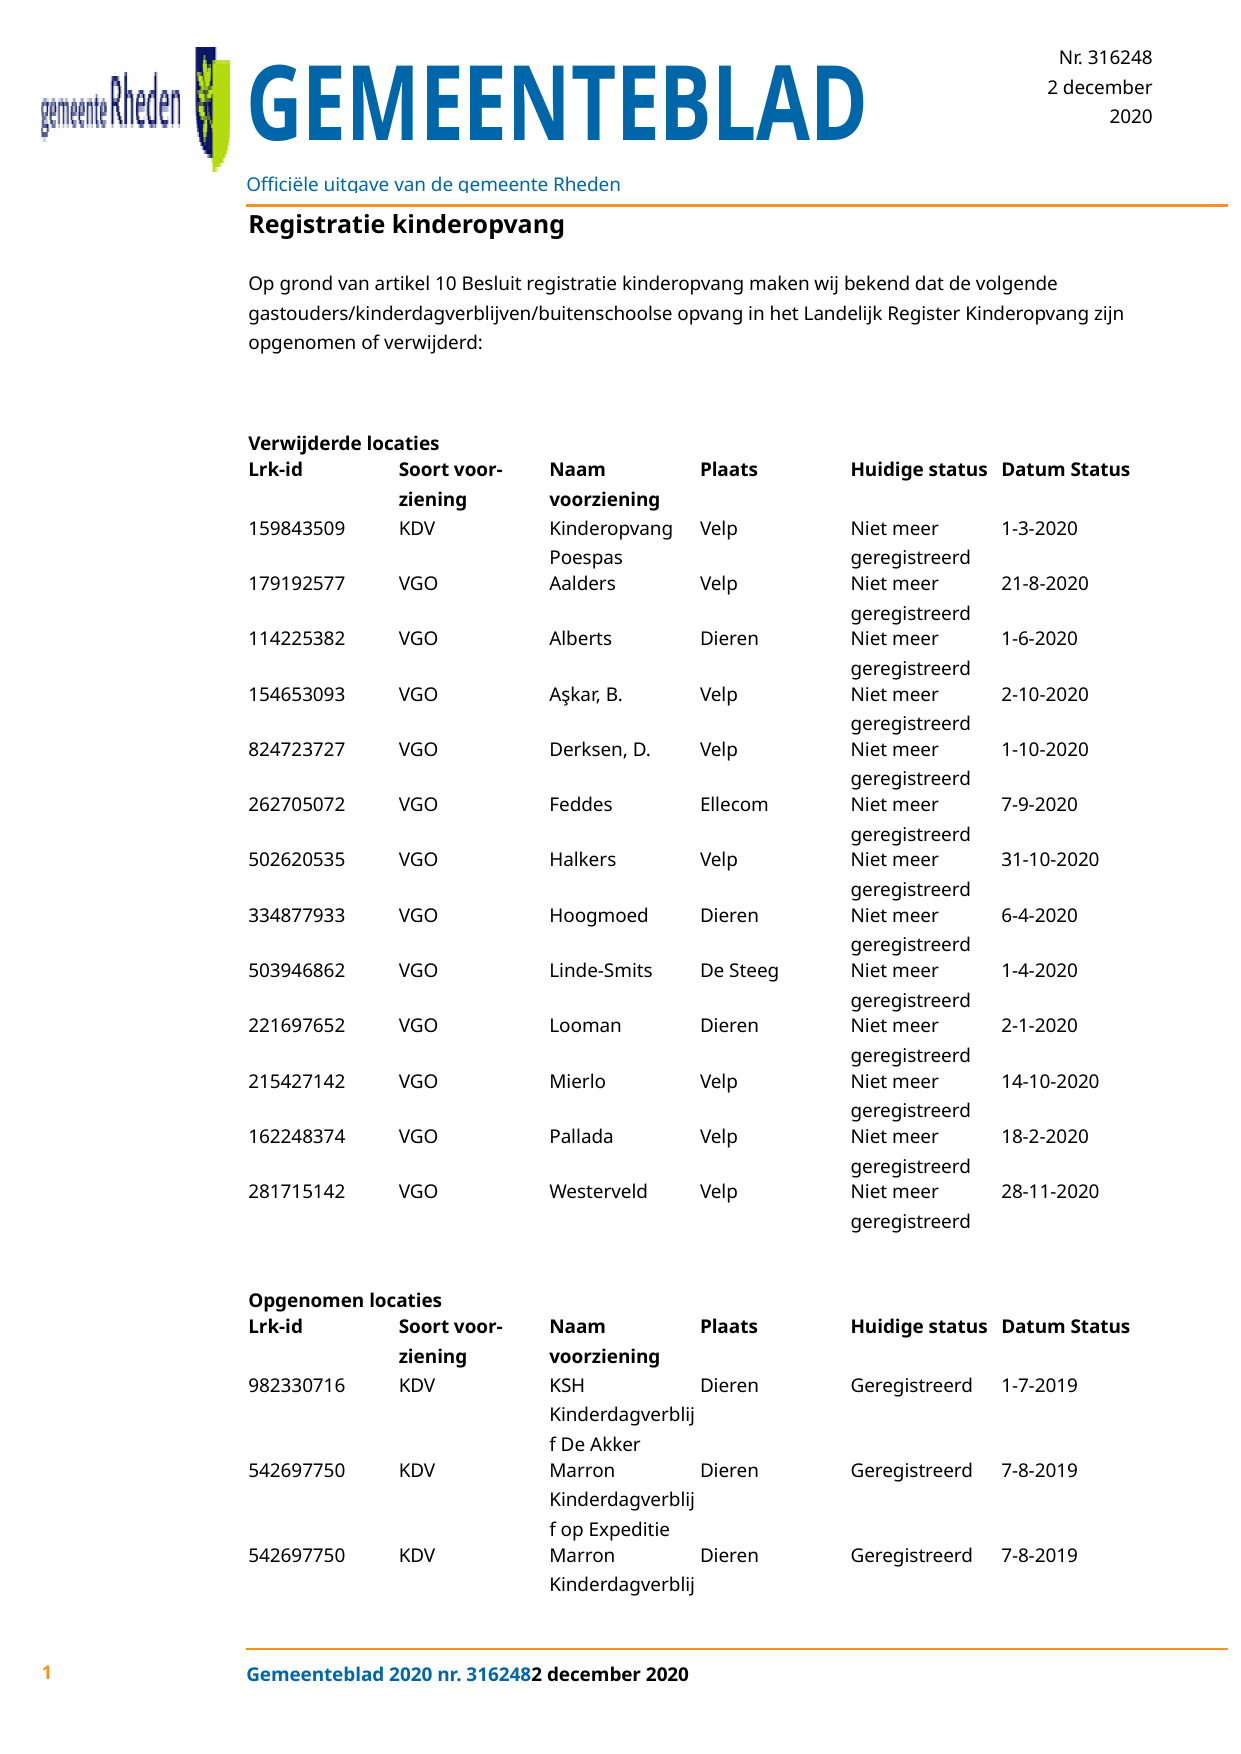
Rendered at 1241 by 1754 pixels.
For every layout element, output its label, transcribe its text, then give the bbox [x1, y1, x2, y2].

table_cell VGO [399, 1179, 549, 1234]
table_cell Velp [700, 736, 850, 791]
table_cell Niet meer geregistreerd [850, 681, 1001, 736]
table_cell Ellecom [700, 791, 850, 847]
table_cell Dieren [700, 902, 850, 957]
table_cell Naam voorziening [549, 456, 700, 511]
table_header KSH Kinderdagverblijf De Akker [549, 1372, 700, 1457]
table_cell KDV [399, 1542, 549, 1597]
table_cell Feddes [549, 791, 700, 847]
table_cell Lrk-id [248, 1313, 398, 1369]
table_cell Hoogmoed [549, 902, 700, 957]
table_cell Niet meer geregistreerd [850, 570, 1001, 625]
table_header Niet meer geregistreerd [850, 515, 1001, 570]
table_cell 824723727 [248, 736, 398, 791]
table_cell Velp [700, 847, 850, 902]
table_cell Datum Status [1001, 456, 1152, 511]
table_cell Niet meer geregistreerd [850, 847, 1001, 902]
table_cell Velp [700, 570, 850, 625]
table_cell VGO [399, 570, 549, 625]
table_cell VGO [399, 1123, 549, 1178]
table_cell Niet meer geregistreerd [850, 1123, 1001, 1178]
table_cell Niet meer geregistreerd [850, 625, 1001, 681]
table_cell 114225382 [248, 625, 398, 681]
table_cell 221697652 [248, 1013, 398, 1068]
table_header Dieren [700, 1372, 850, 1457]
table_cell Linde-Smits [549, 957, 700, 1013]
table_cell 7-9-2020 [1001, 791, 1152, 847]
table_cell 262705072 [248, 791, 398, 847]
table_cell 281715142 [248, 1179, 398, 1234]
table_cell 7-8-2019 [1001, 1457, 1152, 1542]
table_cell VGO [399, 847, 549, 902]
table_cell Halkers [549, 847, 700, 902]
table_cell 6-4-2020 [1001, 902, 1152, 957]
table_header Velp [700, 515, 850, 570]
table_cell 7-8-2019 [1001, 1542, 1152, 1597]
table_header 159843509 [248, 515, 398, 570]
table_cell Plaats [700, 456, 850, 511]
table_cell 542697750 [248, 1457, 398, 1542]
table_cell 21-8-2020 [1001, 570, 1152, 625]
table_cell VGO [399, 736, 549, 791]
text Registratie kinderopvang [248, 207, 1152, 241]
table_cell 1-10-2020 [1001, 736, 1152, 791]
table_cell Mierlo [549, 1068, 700, 1123]
table_cell 1-6-2020 [1001, 625, 1152, 681]
table_cell VGO [399, 681, 549, 736]
table_header 982330716 [248, 1372, 398, 1457]
table_header 1-7-2019 [1001, 1372, 1152, 1457]
table_header Geregistreerd [850, 1372, 1001, 1457]
table_cell 503946862 [248, 957, 398, 1013]
table_cell Niet meer geregistreerd [850, 1068, 1001, 1123]
table_cell 28-11-2020 [1001, 1179, 1152, 1234]
table_cell 18-2-2020 [1001, 1123, 1152, 1178]
table_cell 2-10-2020 [1001, 681, 1152, 736]
table_cell Derksen, D. [549, 736, 700, 791]
table_cell Lrk-id [248, 456, 398, 511]
table_cell Soort voor-ziening [399, 456, 549, 511]
table_cell Niet meer geregistreerd [850, 1179, 1001, 1234]
table_cell Aalders [549, 570, 700, 625]
table_cell Geregistreerd [850, 1457, 1001, 1542]
table_cell Huidige status [850, 1313, 1001, 1369]
table_cell 179192577 [248, 570, 398, 625]
table_cell 502620535 [248, 847, 398, 902]
table_cell 2-1-2020 [1001, 1013, 1152, 1068]
table_cell Niet meer geregistreerd [850, 1013, 1001, 1068]
table_cell Marron Kinderdagverblij [549, 1542, 700, 1597]
table_cell VGO [399, 1068, 549, 1123]
table_cell Pallada [549, 1123, 700, 1178]
table_cell Geregistreerd [850, 1542, 1001, 1597]
table_header KDV [399, 515, 549, 570]
table_header 1-3-2020 [1001, 515, 1152, 570]
table_cell Niet meer geregistreerd [850, 902, 1001, 957]
table_header KDV [399, 1372, 549, 1457]
table_cell VGO [399, 957, 549, 1013]
table_cell Niet meer geregistreerd [850, 957, 1001, 1013]
table_header Opgenomen locaties [248, 1288, 1152, 1313]
table_cell Soort voor-ziening [399, 1313, 549, 1369]
table_cell Velp [700, 1123, 850, 1178]
table_cell Looman [549, 1013, 700, 1068]
table_cell VGO [399, 791, 549, 847]
picture [41, 47, 231, 172]
table_cell 215427142 [248, 1068, 398, 1123]
table_cell VGO [399, 625, 549, 681]
table_cell Marron Kinderdagverblijf op Expeditie [549, 1457, 700, 1542]
table_cell Naam voorziening [549, 1313, 700, 1369]
table_cell 162248374 [248, 1123, 398, 1178]
text Op grond van artikel 10 Besluit registratie kinderopvang maken wij bekend dat de volgende gastouders/kinderdagverblijven/buitenschoolse opvang in het Landelijk Register Kinderopvang zijn opgenomen of verwijderd: [248, 270, 1152, 355]
table_cell Niet meer geregistreerd [850, 736, 1001, 791]
table_cell 1-4-2020 [1001, 957, 1152, 1013]
table_cell De Steeg [700, 957, 850, 1013]
table_cell Niet meer geregistreerd [850, 791, 1001, 847]
table_cell VGO [399, 902, 549, 957]
table_cell Huidige status [850, 456, 1001, 511]
table_cell KDV [399, 1457, 549, 1542]
table_cell Dieren [700, 1457, 850, 1542]
table_cell 14-10-2020 [1001, 1068, 1152, 1123]
table_cell 542697750 [248, 1542, 398, 1597]
table_cell VGO [399, 1013, 549, 1068]
table_cell Velp [700, 681, 850, 736]
table_cell Velp [700, 1068, 850, 1123]
table_cell Aşkar, B. [549, 681, 700, 736]
table_cell Dieren [700, 1013, 850, 1068]
table_cell 31-10-2020 [1001, 847, 1152, 902]
table_cell Velp [700, 1179, 850, 1234]
table_cell Westerveld [549, 1179, 700, 1234]
table_cell Datum Status [1001, 1313, 1152, 1369]
table_header Verwijderde locaties [248, 430, 1152, 456]
table_cell Dieren [700, 1542, 850, 1597]
table_cell Dieren [700, 625, 850, 681]
table_cell 334877933 [248, 902, 398, 957]
table_header Kinderopvang Poespas [549, 515, 700, 570]
table_cell Alberts [549, 625, 700, 681]
table_cell Plaats [700, 1313, 850, 1369]
table_cell 154653093 [248, 681, 398, 736]
